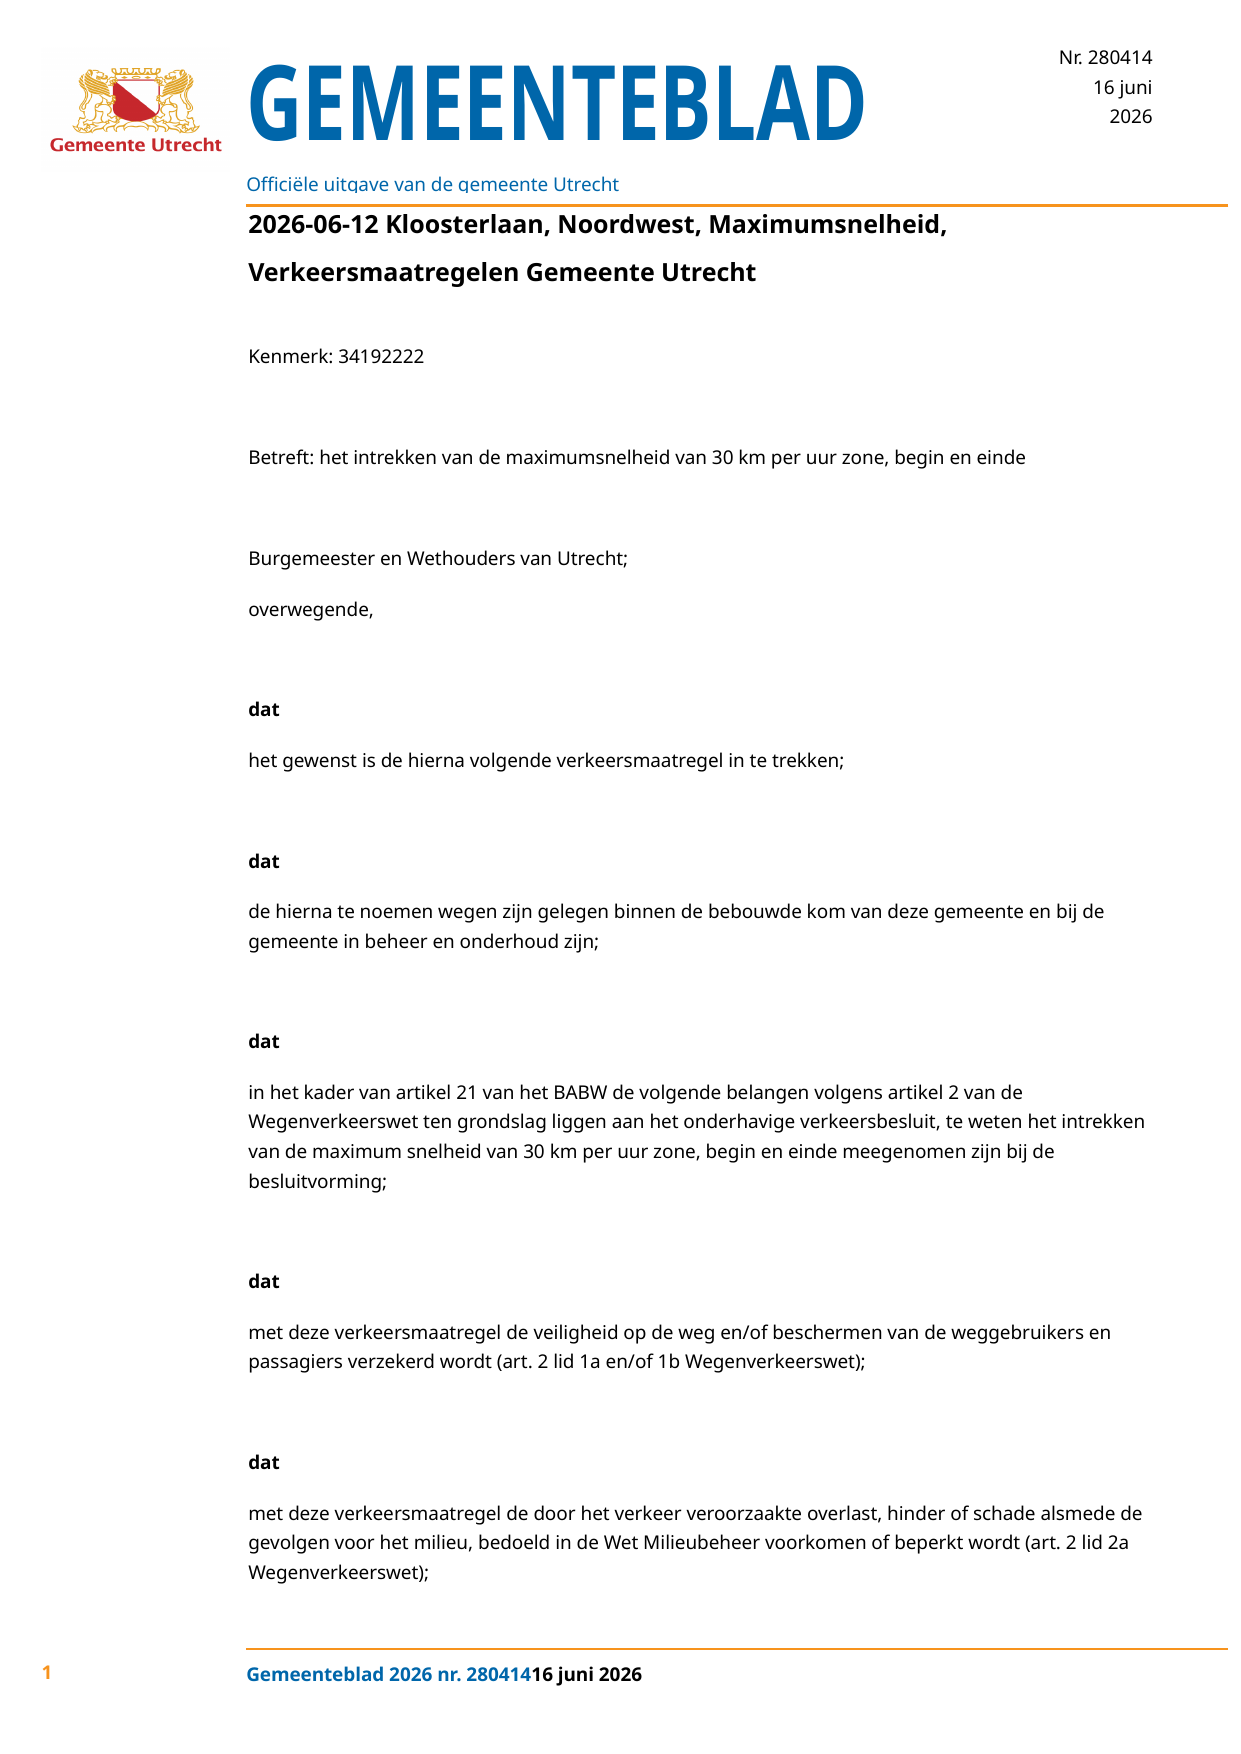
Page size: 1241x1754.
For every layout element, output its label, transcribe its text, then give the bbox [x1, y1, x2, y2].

text Betreft: het intrekken van de maximumsnelheid van 30 km per uur zone, begin en einde [248, 444, 1152, 470]
text overwegende, [248, 596, 1152, 621]
text dat [248, 1269, 1152, 1294]
text de hierna te noemen wegen zijn gelegen binnen de bebouwde kom van deze gemeente en bij de gemeente in beheer en onderhoud zijn; [248, 898, 1152, 953]
text dat [248, 848, 1152, 873]
text Kenmerk: 34192222 [248, 344, 1152, 369]
text 2026-06-12 Kloosterlaan, Noordwest, Maximumsnelheid, Verkeersmaatregelen Gemeente Utrecht [248, 207, 1152, 288]
text Burgemeester en Wethouders van Utrecht; [248, 545, 1152, 571]
text dat [248, 697, 1152, 722]
picture [41, 47, 231, 172]
text in het kader van artikel 21 van het BABW de volgende belangen volgens artikel 2 van de Wegenverkeerswet ten grondslag liggen aan het onderhavige verkeersbesluit, te weten het intrekken van de maximum snelheid van 30 km per uur zone, begin en einde meegenomen zijn bij de besluitvorming; [248, 1079, 1152, 1193]
text dat [248, 1029, 1152, 1054]
text met deze verkeersmaatregel de veiligheid op de weg en/of beschermen van de weggebruikers en passagiers verzekerd wordt (art. 2 lid 1a en/of 1b Wegenverkeerswet); [248, 1319, 1152, 1374]
text met deze verkeersmaatregel de door het verkeer veroorzaakte overlast, hinder of schade alsmede de gevolgen voor het milieu, bedoeld in de Wet Milieubeheer voorkomen of beperkt wordt (art. 2 lid 2a Wegenverkeerswet); [248, 1500, 1152, 1585]
text het gewenst is de hierna volgende verkeersmaatregel in te trekken; [248, 747, 1152, 773]
text dat [248, 1449, 1152, 1475]
